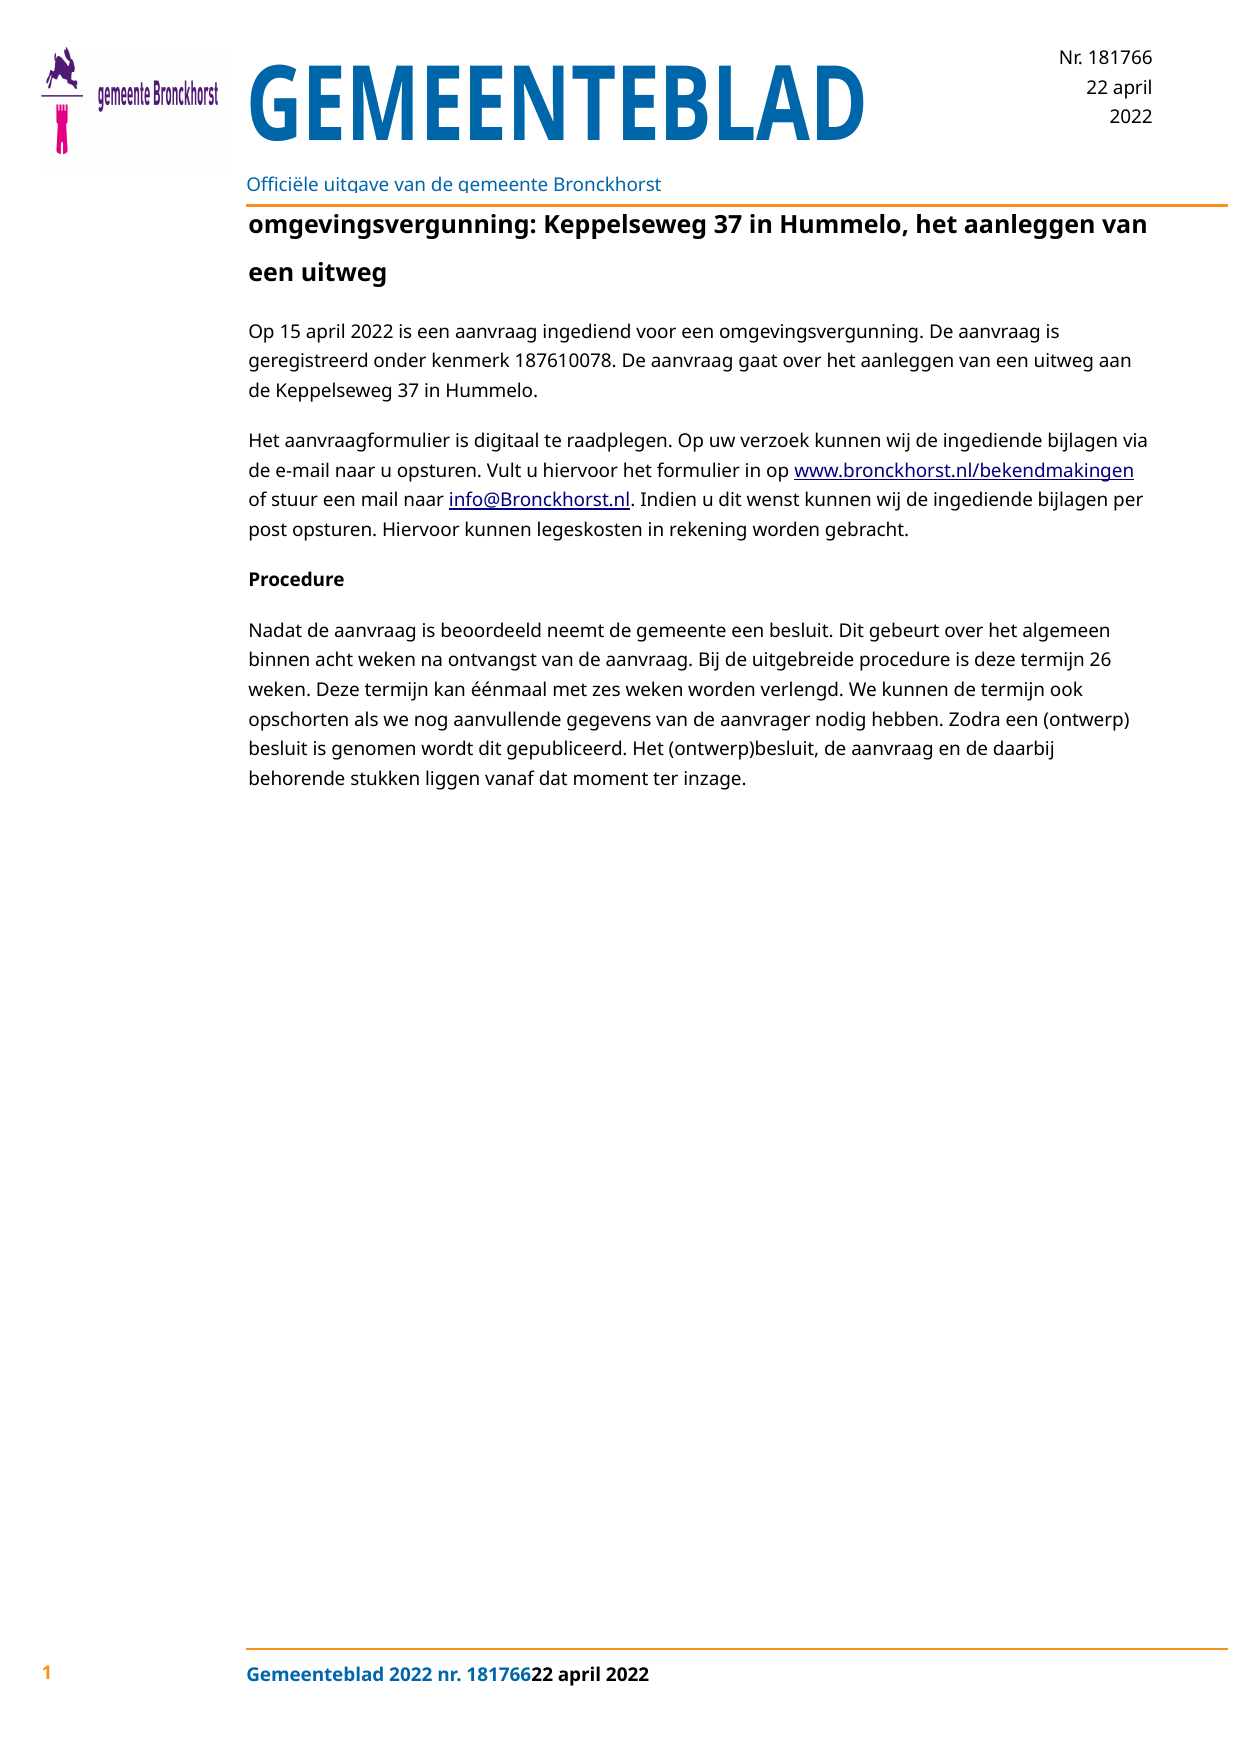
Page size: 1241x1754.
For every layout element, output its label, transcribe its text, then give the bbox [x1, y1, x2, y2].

text Nadat de aanvraag is beoordeeld neemt de gemeente een besluit. Dit gebeurt over het algemeen binnen acht weken na ontvangst van de aanvraag. Bij de uitgebreide procedure is deze termijn 26 weken. Deze termijn kan éénmaal met zes weken worden verlengd. We kunnen de termijn ook opschorten als we nog aanvullende gegevens van de aanvrager nodig hebben. Zodra een (ontwerp) besluit is genomen wordt dit gepubliceerd. Het (ontwerp)besluit, de aanvraag en de daarbij behorende stukken liggen vanaf dat moment ter inzage. [248, 617, 1152, 791]
text Het aanvraagformulier is digitaal te raadplegen. Op uw verzoek kunnen wij de ingediende bijlagen via de e-mail naar u opsturen. Vult u hiervoor het formulier in op www.bronckhorst.nl/bekendmakingen of stuur een mail naar info@Bronckhorst.nl. Indien u dit wenst kunnen wij de ingediende bijlagen per post opsturen. Hiervoor kunnen legeskosten in rekening worden gebracht. [248, 427, 1152, 542]
picture [41, 47, 231, 172]
text Op 15 april 2022 is een aanvraag ingediend voor een omgevingsvergunning. De aanvraag is geregistreerd onder kenmerk 187610078. De aanvraag gaat over het aanleggen van een uitweg aan de Keppelseweg 37 in Hummelo. [248, 318, 1152, 403]
text Procedure [248, 567, 1152, 592]
text omgevingsvergunning: Keppelseweg 37 in Hummelo, het aanleggen van een uitweg [248, 207, 1152, 288]
